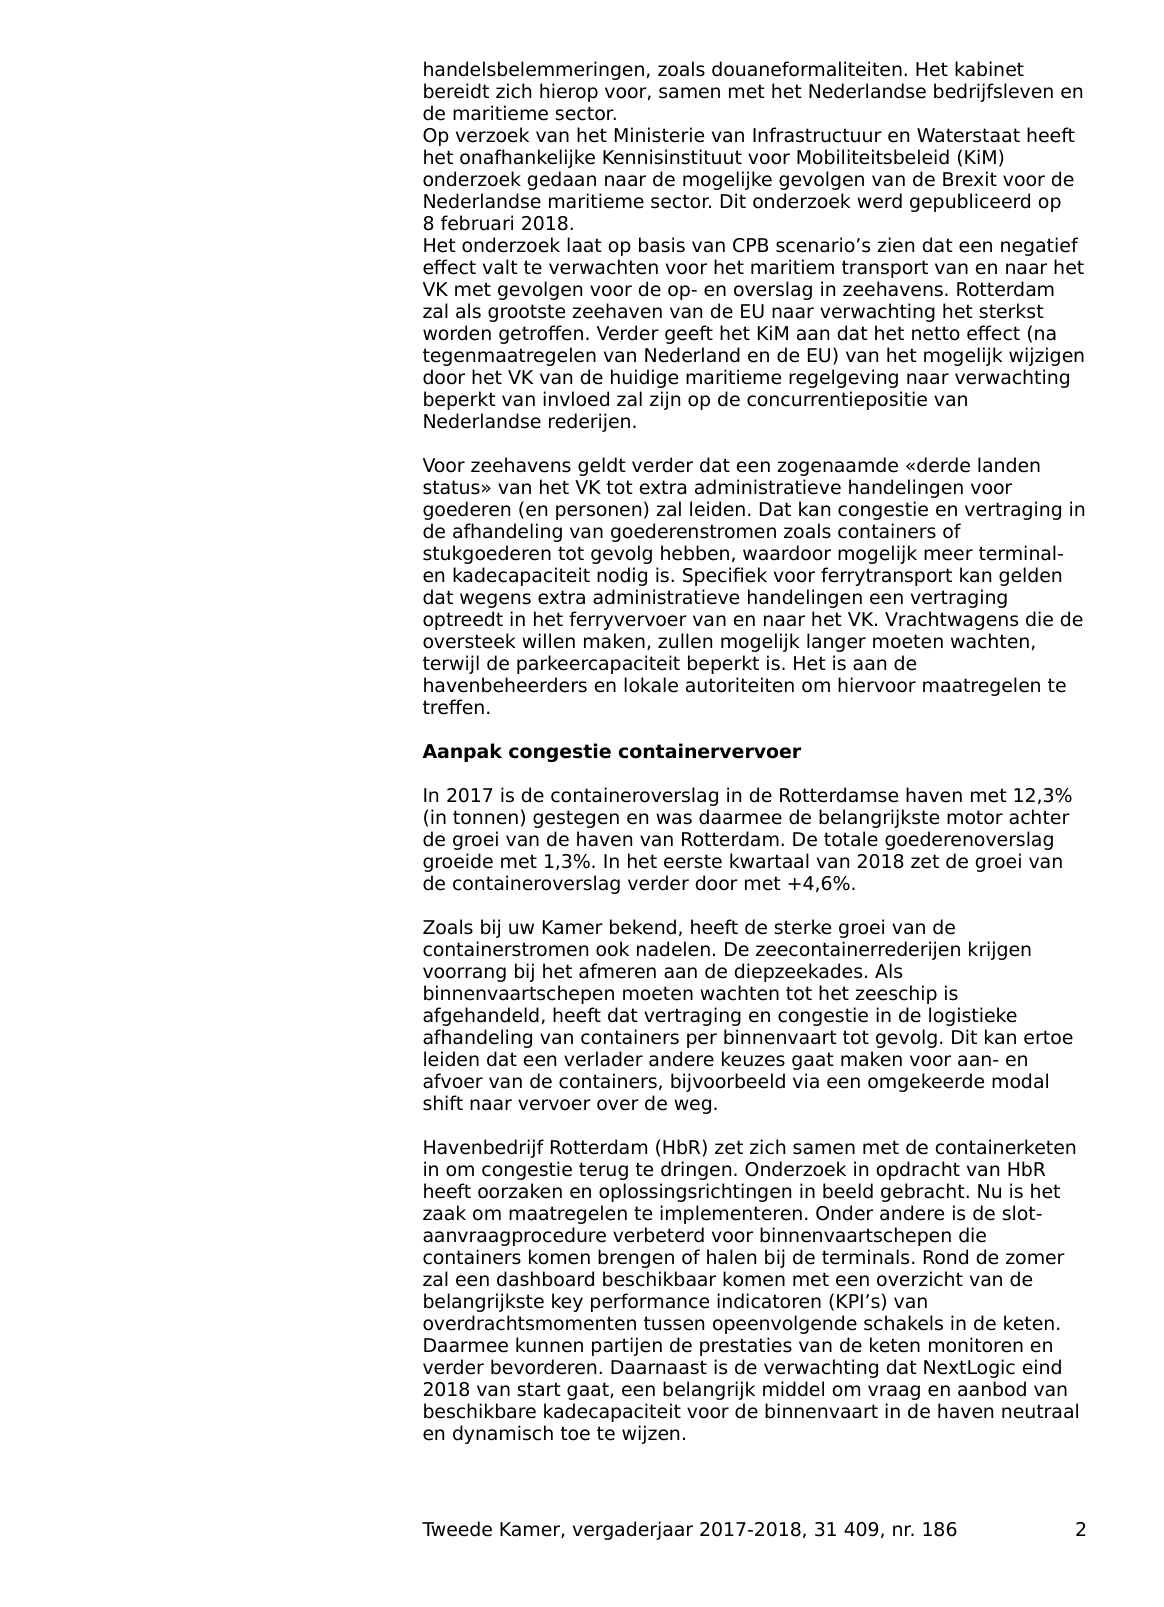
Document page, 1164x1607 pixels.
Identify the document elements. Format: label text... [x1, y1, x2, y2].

text Het onderzoek laat op basis van CPB scenario’s zien dat een negatief effect valt te verwachten voor het maritiem transport van en naar het VK met gevolgen voor de op- en overslag in zeehavens. Rotterdam zal als grootste zeehaven van de EU naar verwachting het sterkst worden getroffen. Verder geeft het KiM aan dat het netto effect (na tegenmaatregelen van Nederland en de EU) van het mogelijk wijzigen door het VK van de huidige maritieme regelgeving naar verwachting beperkt van invloed zal zijn op de concurrentiepositie van Nederlandse rederijen. [422, 235, 1087, 433]
text In 2017 is de containeroverslag in de Rotterdamse haven met 12,3% (in tonnen) gestegen en was daarmee de belangrijkste motor achter de groei van de haven van Rotterdam. De totale goederenoverslag groeide met 1,3%. In het eerste kwartaal van 2018 zet de groei van de containeroverslag verder door met +4,6%. [422, 785, 1087, 895]
text Zoals bij uw Kamer bekend, heeft de sterke groei van de containerstromen ook nadelen. De zeecontainerrederijen krijgen voorrang bij het afmeren aan de diepzeekades. Als binnenvaartschepen moeten wachten tot het zeeschip is afgehandeld, heeft dat vertraging en congestie in de logistieke afhandeling van containers per binnenvaart tot gevolg. Dit kan ertoe leiden dat een verlader andere keuzes gaat maken voor aan- en afvoer van de containers, bijvoorbeeld via een omgekeerde modal shift naar vervoer over de weg. [422, 917, 1087, 1115]
text Voor zeehavens geldt verder dat een zogenaamde «derde landen status» van het VK tot extra administratieve handelingen voor goederen (en personen) zal leiden. Dat kan congestie en vertraging in de afhandeling van goederenstromen zoals containers of stukgoederen tot gevolg hebben, waardoor mogelijk meer terminal- en kadecapaciteit nodig is. Specifiek voor ferrytransport kan gelden dat wegens extra administratieve handelingen een vertraging optreedt in het ferryvervoer van en naar het VK. Vrachtwagens die de oversteek willen maken, zullen mogelijk langer moeten wachten, terwijl de parkeercapaciteit beperkt is. Het is aan de havenbeheerders en lokale autoriteiten om hiervoor maatregelen te treffen. [422, 455, 1087, 719]
text Op verzoek van het Ministerie van Infrastructuur en Waterstaat heeft het onafhankelijke Kennisinstituut voor Mobiliteitsbeleid (KiM) onderzoek gedaan naar de mogelijke gevolgen van de Brexit voor de Nederlandse maritieme sector. Dit onderzoek werd gepubliceerd op 8 februari 2018. [422, 125, 1087, 235]
subtitle Aanpak congestie containervervoer [422, 741, 1087, 763]
text Havenbedrijf Rotterdam (HbR) zet zich samen met de containerketen in om congestie terug te dringen. Onderzoek in opdracht van HbR heeft oorzaken en oplossingsrichtingen in beeld gebracht. Nu is het zaak om maatregelen te implementeren. Onder andere is de slot-aanvraagprocedure verbeterd voor binnenvaartschepen die containers komen brengen of halen bij de terminals. Rond de zomer zal een dashboard beschikbaar komen met een overzicht van de belangrijkste key performance indicatoren (KPI’s) van overdrachtsmomenten tussen opeenvolgende schakels in de keten. Daarmee kunnen partijen de prestaties van de keten monitoren en verder bevorderen. Daarnaast is de verwachting dat NextLogic eind 2018 van start gaat, een belangrijk middel om vraag en aanbod van beschikbare kadecapaciteit voor de binnenvaart in de haven neutraal en dynamisch toe te wijzen. [422, 1137, 1087, 1445]
text handelsbelemmeringen, zoals douaneformaliteiten. Het kabinet bereidt zich hierop voor, samen met het Nederlandse bedrijfsleven en de maritieme sector. [422, 59, 1087, 125]
